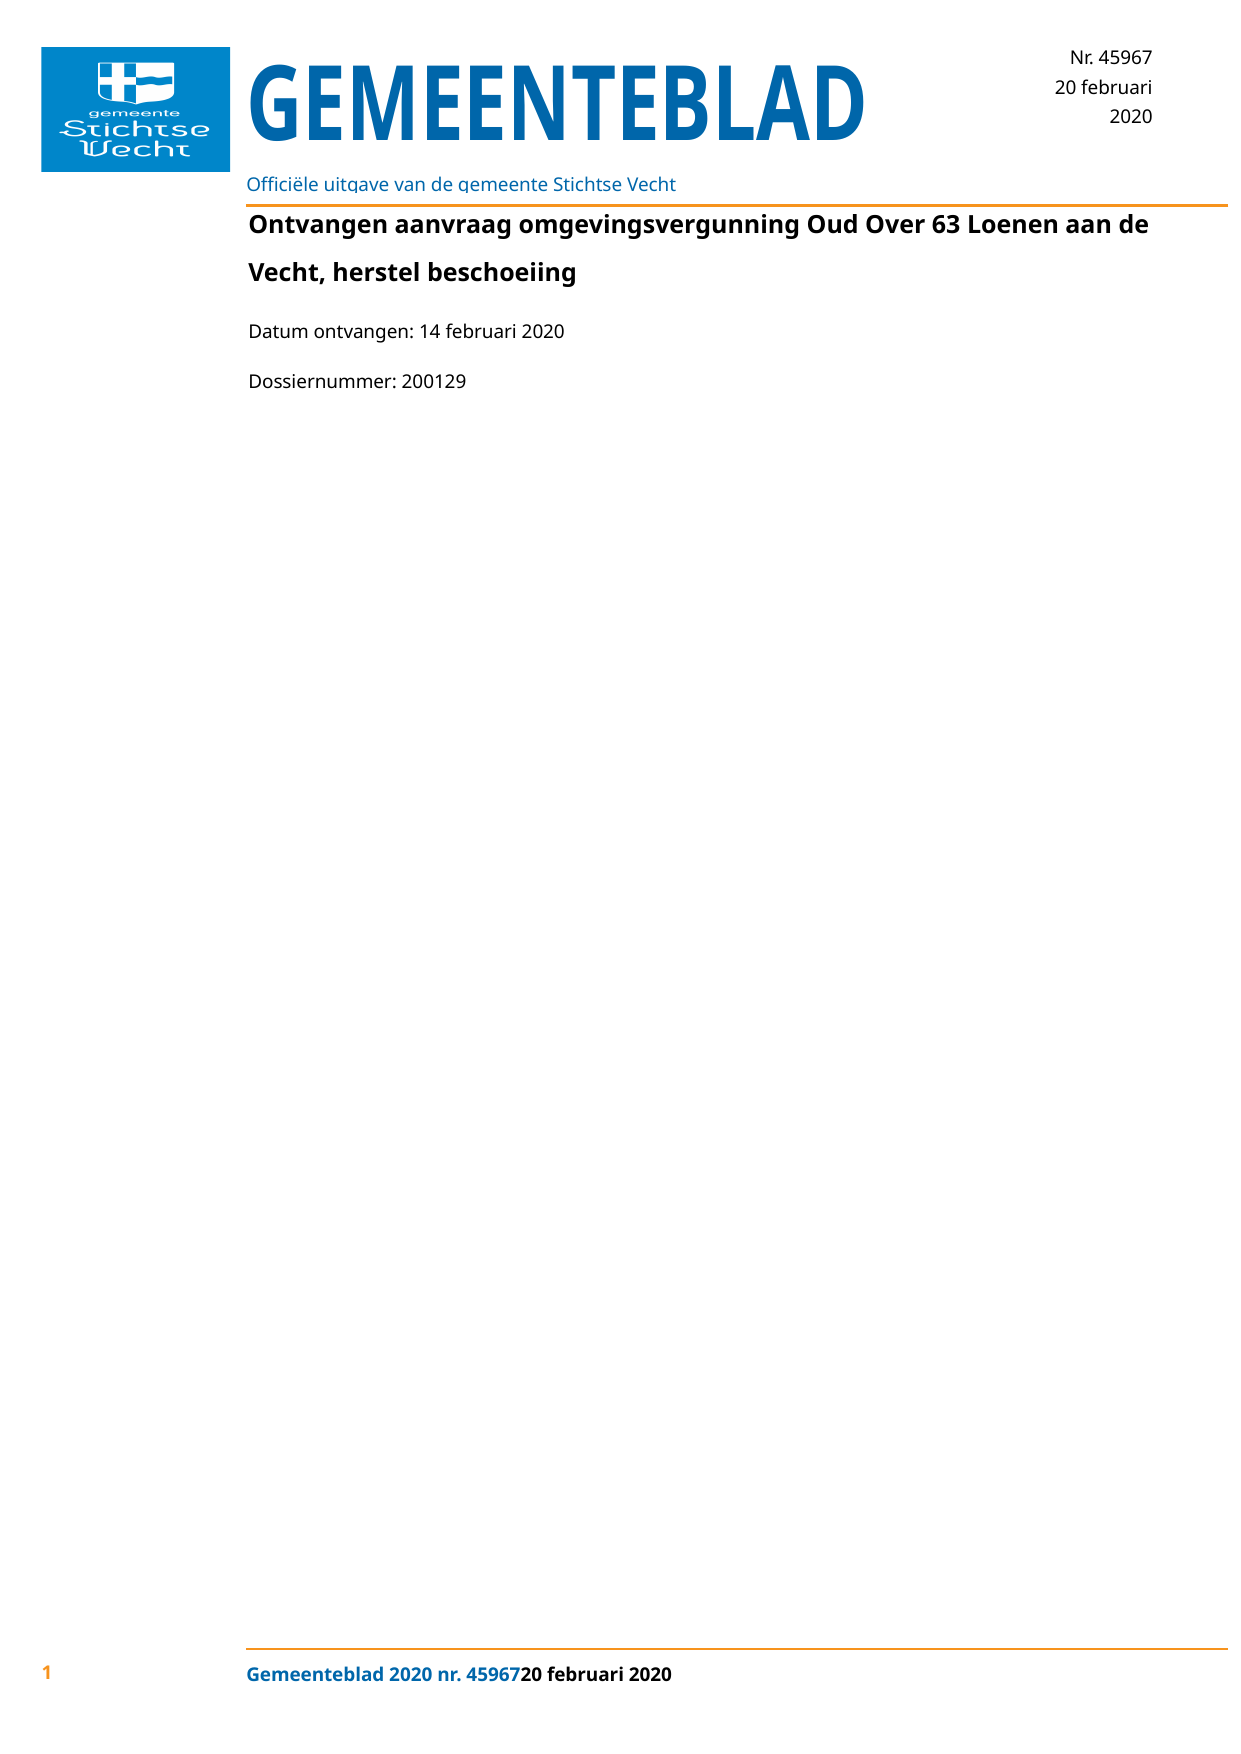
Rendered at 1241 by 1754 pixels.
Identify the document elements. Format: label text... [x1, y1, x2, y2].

text Ontvangen aanvraag omgevingsvergunning Oud Over 63 Loenen aan de Vecht, herstel beschoeiing [248, 207, 1152, 288]
picture [99, 63, 135, 101]
text Datum ontvangen: 14 februari 2020 [248, 318, 1152, 344]
picture [137, 63, 174, 103]
text Dossiernummer: 200129 [248, 368, 1152, 394]
